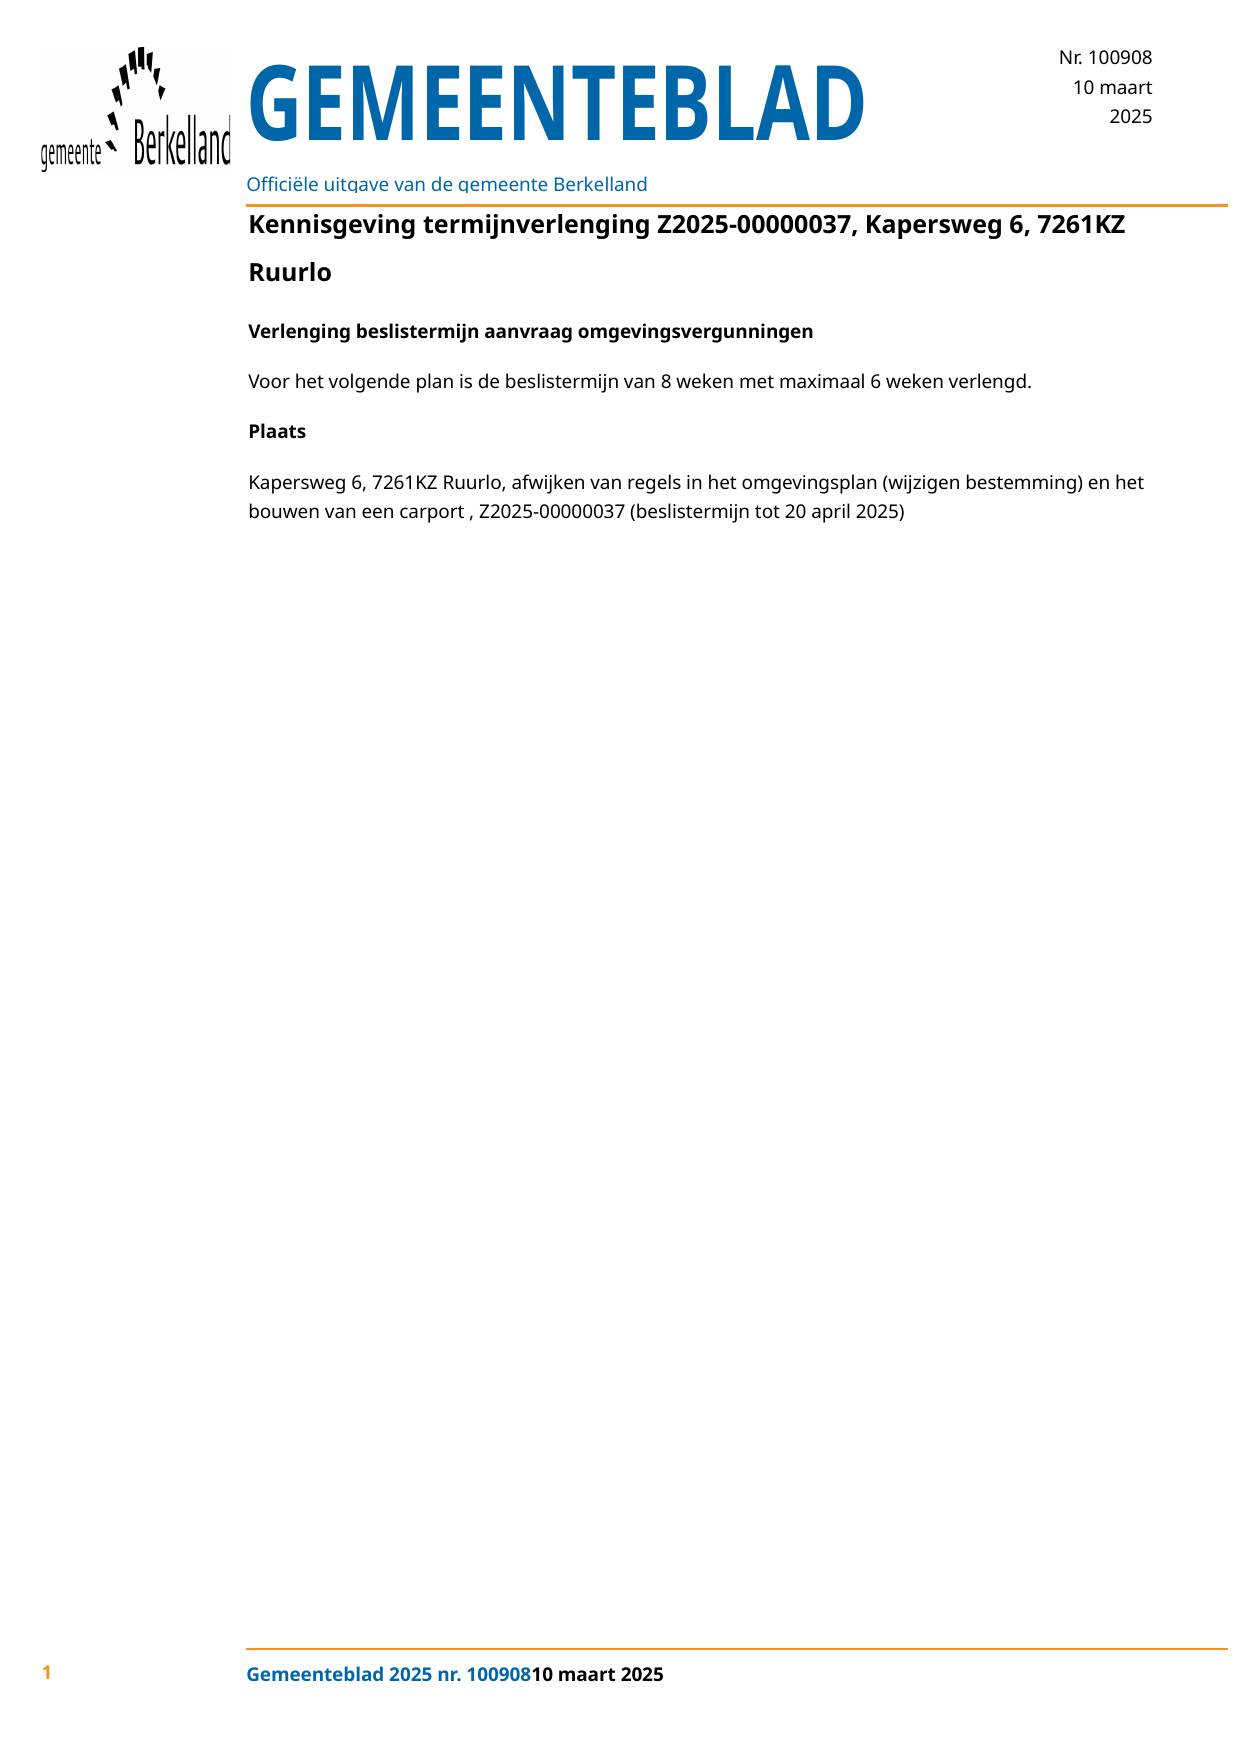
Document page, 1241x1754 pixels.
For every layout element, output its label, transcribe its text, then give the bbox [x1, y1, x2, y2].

text Plaats [248, 419, 1152, 444]
text Kennisgeving termijnverlenging Z2025-00000037, Kapersweg 6, 7261KZ Ruurlo [248, 207, 1152, 288]
text Verlenging beslistermijn aanvraag omgevingsvergunningen [248, 318, 1152, 344]
picture [41, 47, 231, 172]
text Voor het volgende plan is de beslistermijn van 8 weken met maximaal 6 weken verlengd. [248, 368, 1152, 394]
text Kapersweg 6, 7261KZ Ruurlo, afwijken van regels in het omgevingsplan (wijzigen bestemming) en het bouwen van een carport , Z2025-00000037 (beslistermijn tot 20 april 2025) [248, 469, 1152, 524]
